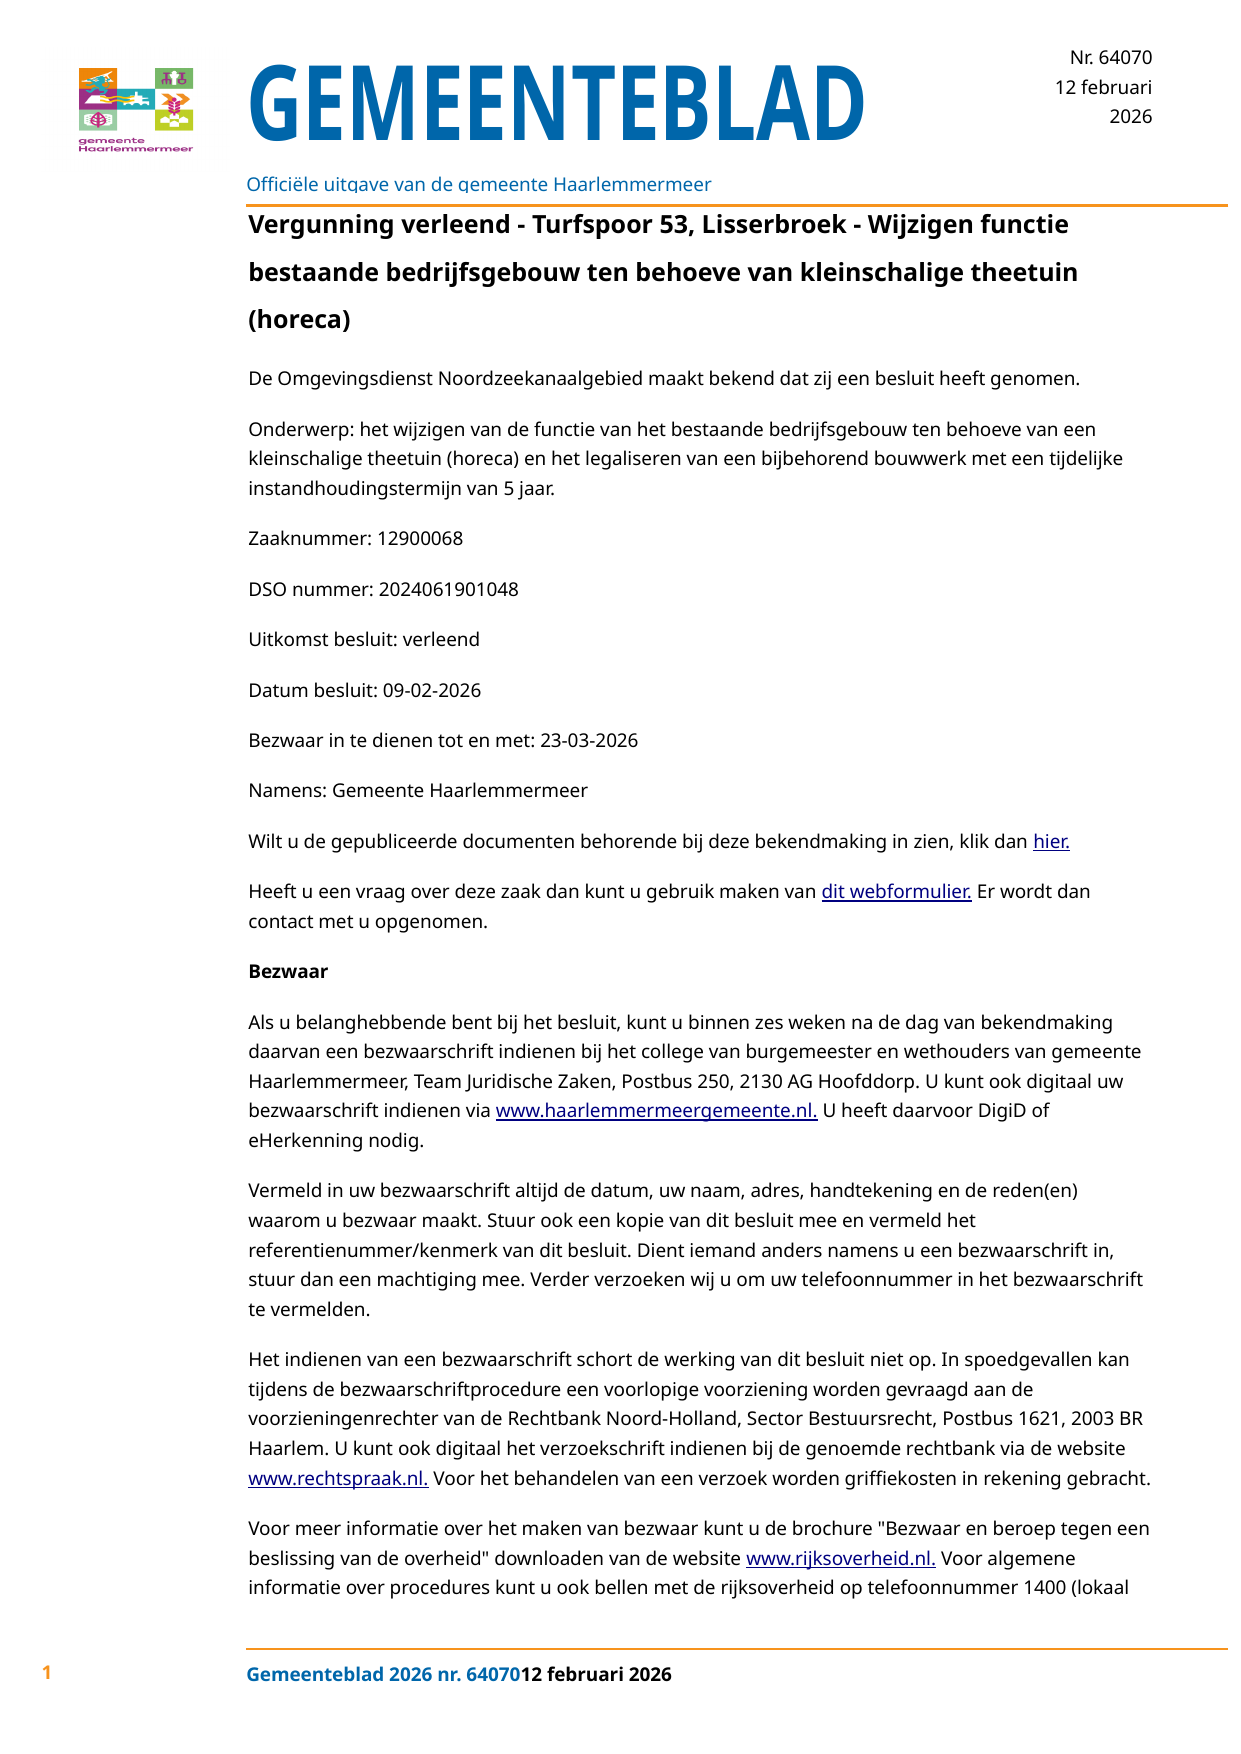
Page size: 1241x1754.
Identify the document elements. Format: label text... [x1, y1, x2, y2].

text Vermeld in uw bezwaarschrift altijd de datum, uw naam, adres, handtekening en de reden(en) waarom u bezwaar maakt. Stuur ook een kopie van dit besluit mee en vermeld het referentienummer/kenmerk van dit besluit. Dient iemand anders namens u een bezwaarschrift in, stuur dan een machtiging mee. Verder verzoeken wij u om uw telefoonnummer in het bezwaarschrift te vermelden. [248, 1178, 1152, 1322]
text Zaaknummer: 12900068 [248, 526, 1152, 551]
text Als u belanghebbende bent bij het besluit, kunt u binnen zes weken na de dag van bekendmaking daarvan een bezwaarschrift indienen bij het college van burgemeester en wethouders van gemeente Haarlemmermeer, Team Juridische Zaken, Postbus 250, 2130 AG Hoofddorp. U kunt ook digitaal uw bezwaarschrift indienen via www.haarlemmermeergemeente.nl. U heeft daarvoor DigiD of eHerkenning nodig. [248, 1009, 1152, 1153]
text Onderwerp: het wijzigen van de functie van het bestaande bedrijfsgebouw ten behoeve van een kleinschalige theetuin (horeca) en het legaliseren van een bijbehorend bouwwerk met een tijdelijke instandhoudingstermijn van 5 jaar. [248, 416, 1152, 501]
text Bezwaar [248, 958, 1152, 984]
text De Omgevingsdienst Noordzeekanaalgebied maakt bekend dat zij een besluit heeft genomen. [248, 366, 1152, 391]
text Heeft u een vraag over deze zaak dan kunt u gebruik maken van dit webformulier. Er wordt dan contact met u opgenomen. [248, 878, 1152, 934]
text Voor meer informatie over het maken van bezwaar kunt u de brochure "Bezwaar en beroep tegen een beslissing van de overheid" downloaden van de website www.rijksoverheid.nl. Voor algemene informatie over procedures kunt u ook bellen met de rijksoverheid op telefoonnummer 1400 (lokaal [248, 1515, 1152, 1600]
text Het indienen van een bezwaarschrift schort de werking van dit besluit niet op. In spoedgevallen kan tijdens de bezwaarschriftprocedure een voorlopige voorziening worden gevraagd aan de voorzieningenrechter van de Rechtbank Noord-Holland, Sector Bestuursrecht, Postbus 1621, 2003 BR Haarlem. U kunt ook digitaal het verzoekschrift indienen bij de genoemde rechtbank via de website www.rechtspraak.nl. Voor het behandelen van een verzoek worden griffiekosten in rekening gebracht. [248, 1346, 1152, 1490]
text Datum besluit: 09-02-2026 [248, 677, 1152, 702]
text Uitkomst besluit: verleend [248, 626, 1152, 652]
text Wilt u de gepubliceerde documenten behorende bij deze bekendmaking in zien, klik dan hier. [248, 828, 1152, 854]
picture [41, 47, 231, 172]
text Namens: Gemeente Haarlemmermeer [248, 778, 1152, 803]
text Bezwaar in te dienen tot en met: 23-03-2026 [248, 727, 1152, 753]
text Vergunning verleend - Turfspoor 53, Lisserbroek - Wijzigen functie bestaande bedrijfsgebouw ten behoeve van kleinschalige theetuin (horeca) [248, 207, 1152, 336]
text DSO nummer: 2024061901048 [248, 576, 1152, 602]
